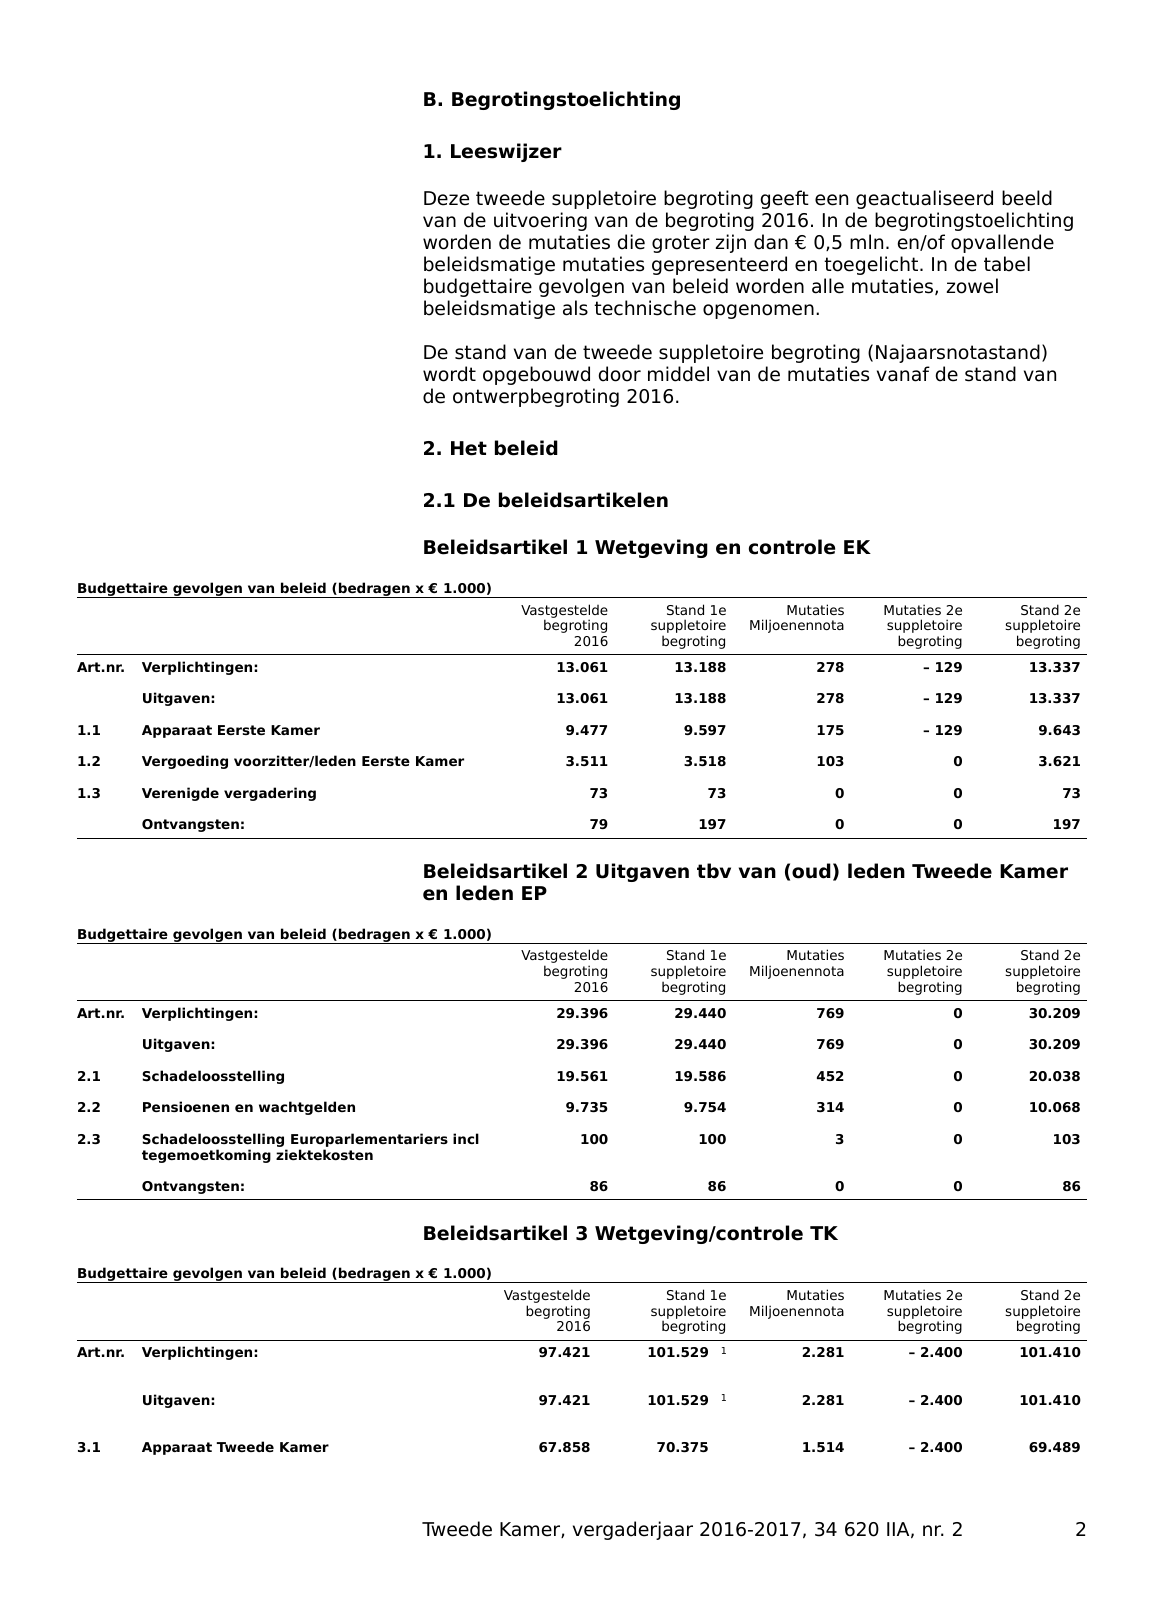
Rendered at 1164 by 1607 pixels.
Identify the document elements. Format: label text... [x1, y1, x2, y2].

table_cell Verplichtingen: [136, 1341, 478, 1377]
table_cell Pensioenen en wachtgelden [136, 1100, 496, 1116]
table_cell 67.858 [478, 1440, 596, 1455]
table_cell 30.209 [969, 1037, 1087, 1053]
table_cell [77, 1037, 136, 1053]
table_cell Art.nr. [77, 1001, 136, 1021]
table_cell [850, 1424, 968, 1440]
table_cell Apparaat Eerste Kamer [136, 723, 496, 738]
table_cell 101.410 [969, 1393, 1087, 1424]
table_cell 13.337 [969, 691, 1087, 707]
table_cell Mutaties 2e suppletoire begroting [850, 944, 968, 1000]
table_cell [732, 1377, 850, 1392]
table_cell 9.643 [969, 723, 1087, 738]
table_cell 101.410 [969, 1341, 1087, 1377]
table_cell 29.396 [496, 1037, 614, 1053]
table_cell [77, 801, 136, 817]
table_cell 100 [496, 1132, 614, 1163]
table_cell [732, 1053, 850, 1069]
table_cell [77, 1455, 136, 1471]
subtitle Beleidsartikel 1 Wetgeving en controle EK [422, 537, 1087, 559]
table_cell [969, 739, 1087, 754]
table_cell 0 [850, 754, 968, 770]
table_cell [77, 944, 136, 1000]
table_cell [614, 1053, 732, 1069]
table_cell 0 [732, 786, 850, 801]
table_cell [136, 1455, 478, 1471]
table_cell [77, 817, 136, 838]
subtitle 2.1 De beleidsartikelen [422, 490, 1087, 512]
table_cell 101.529 [596, 1393, 714, 1424]
table_cell 278 [732, 655, 850, 676]
table_cell [850, 801, 968, 817]
table_cell [77, 691, 136, 707]
table_cell [850, 1377, 968, 1392]
table_cell [715, 1377, 732, 1392]
table_cell 197 [969, 817, 1087, 838]
table_cell [614, 801, 732, 817]
table_cell 79 [496, 817, 614, 838]
text De stand van de tweede suppletoire begroting (Najaarsnotastand) wordt opgebouwd door middel van de mutaties vanaf de stand van de ontwerpbegroting 2016. [422, 342, 1087, 408]
table_cell 278 [732, 691, 850, 707]
table_cell Apparaat Tweede Kamer [136, 1440, 478, 1455]
table_cell [496, 676, 614, 691]
table_cell [77, 1116, 136, 1132]
table_cell Uitgaven: [136, 691, 496, 707]
table_cell 1.3 [77, 786, 136, 801]
table_cell [614, 676, 732, 691]
table_cell 103 [732, 754, 850, 770]
table_cell Art.nr. [77, 655, 136, 676]
table_cell 2.2 [77, 1100, 136, 1116]
table_cell [969, 1424, 1087, 1440]
table_cell [496, 739, 614, 754]
table_cell [850, 676, 968, 691]
table_cell [732, 1021, 850, 1037]
table_cell Uitgaven: [136, 1393, 478, 1424]
table_cell [969, 1163, 1087, 1179]
table_cell Uitgaven: [136, 1037, 496, 1053]
table_cell 2.281 [732, 1341, 850, 1377]
table_cell [136, 739, 496, 754]
table_cell – 2.400 [850, 1341, 968, 1377]
table_cell Stand 1e suppletoire begroting [614, 944, 732, 1000]
table_cell [732, 1455, 850, 1471]
table_cell 2.3 [77, 1132, 136, 1163]
table_cell 69.489 [969, 1440, 1087, 1455]
table_cell – 129 [850, 655, 968, 676]
subtitle Beleidsartikel 3 Wetgeving/controle TK [422, 1222, 1087, 1244]
table_cell Verenigde vergadering [136, 786, 496, 801]
table_cell 97.421 [478, 1341, 596, 1377]
table_cell 1.2 [77, 754, 136, 770]
table_cell Stand 2e suppletoire begroting [969, 944, 1087, 1000]
table_cell [732, 1084, 850, 1100]
table_cell 0 [732, 817, 850, 838]
table_cell 73 [614, 786, 732, 801]
table_cell [77, 770, 136, 786]
table_cell [715, 1440, 732, 1455]
table_cell [732, 739, 850, 754]
table_cell [136, 676, 496, 691]
table_cell [77, 739, 136, 754]
table_cell 73 [969, 786, 1087, 801]
table_cell [136, 1084, 496, 1100]
table_cell 86 [614, 1179, 732, 1199]
table_cell 70.375 [596, 1440, 714, 1455]
table_cell [850, 1163, 968, 1179]
table_cell – 129 [850, 691, 968, 707]
table_cell [969, 676, 1087, 691]
table_cell [478, 1377, 596, 1392]
table_cell [496, 1021, 614, 1037]
table_cell Mutaties 2e suppletoire begroting [850, 598, 968, 654]
table_cell [850, 770, 968, 786]
table_cell [969, 1116, 1087, 1132]
table_cell 9.754 [614, 1100, 732, 1116]
table_cell 100 [614, 1132, 732, 1163]
table_cell 13.337 [969, 655, 1087, 676]
table_cell [136, 1163, 496, 1179]
table_cell [496, 1053, 614, 1069]
table_cell [136, 1283, 478, 1339]
table_cell 9.597 [614, 723, 732, 738]
table_cell [136, 801, 496, 817]
table_cell [732, 801, 850, 817]
table_cell [136, 1377, 478, 1392]
table_cell 13.061 [496, 691, 614, 707]
table_cell 13.188 [614, 655, 732, 676]
table_cell 197 [614, 817, 732, 838]
table_cell [136, 707, 496, 723]
table_cell 86 [969, 1179, 1087, 1199]
table_cell Vastgestelde begroting 2016 [496, 598, 614, 654]
table_cell 3.518 [614, 754, 732, 770]
table_cell 769 [732, 1037, 850, 1053]
table_cell Art.nr. [77, 1341, 136, 1377]
table_cell [496, 801, 614, 817]
table_cell 9.735 [496, 1100, 614, 1116]
subtitle B. Begrotingstoelichting [422, 89, 1087, 111]
subtitle 2. Het beleid [422, 438, 1087, 460]
table_cell 769 [732, 1001, 850, 1021]
table_cell 0 [850, 1001, 968, 1021]
table_cell 97.421 [478, 1393, 596, 1424]
table_cell [496, 1084, 614, 1100]
table_cell 30.209 [969, 1001, 1087, 1021]
table_cell [969, 1053, 1087, 1069]
table_cell [77, 1393, 136, 1424]
table_cell [77, 1424, 136, 1440]
table_cell [136, 1116, 496, 1132]
subtitle 1. Leeswijzer [422, 141, 1087, 163]
table_cell Mutaties 2e suppletoire begroting [850, 1283, 968, 1339]
table_cell Vastgestelde begroting 2016 [478, 1283, 596, 1339]
table_cell [732, 1424, 850, 1440]
table_cell 1.514 [732, 1440, 850, 1455]
table_cell [969, 1084, 1087, 1100]
table_cell Stand 2e suppletoire begroting [969, 1283, 1087, 1339]
table_cell – 129 [850, 723, 968, 738]
table_cell [850, 707, 968, 723]
table_cell [496, 1163, 614, 1179]
table_cell 0 [850, 1100, 968, 1116]
table_cell Mutaties Miljoenennota [732, 598, 850, 654]
table_cell 3.511 [496, 754, 614, 770]
subtitle Beleidsartikel 2 Uitgaven tbv van (oud) leden Tweede Kamer en leden EP [422, 861, 1087, 905]
table_cell – 2.400 [850, 1393, 968, 1424]
table_cell [77, 1053, 136, 1069]
table_header Budgettaire gevolgen van beleid (bedragen x € 1.000) [77, 927, 1087, 942]
table_cell [969, 1021, 1087, 1037]
table_cell [77, 676, 136, 691]
table_cell Ontvangsten: [136, 1179, 496, 1199]
table_cell [614, 1021, 732, 1037]
table_cell [969, 801, 1087, 817]
table_cell [969, 770, 1087, 786]
table_cell [850, 1084, 968, 1100]
table_cell [715, 1455, 732, 1471]
table_header Budgettaire gevolgen van beleid (bedragen x € 1.000) [77, 581, 1087, 597]
table_cell [596, 1377, 714, 1392]
table_cell [732, 676, 850, 691]
table_cell [969, 1377, 1087, 1392]
table_cell [732, 1116, 850, 1132]
table_cell [850, 1116, 968, 1132]
table_cell Mutaties Miljoenennota [732, 944, 850, 1000]
table_cell [496, 770, 614, 786]
table_cell – 2.400 [850, 1440, 968, 1455]
table_cell [77, 1021, 136, 1037]
table_cell [136, 1424, 478, 1440]
table_cell [496, 1116, 614, 1132]
table_cell [732, 707, 850, 723]
table_cell Verplichtingen: [136, 1001, 496, 1021]
table_cell [596, 1424, 714, 1440]
table_cell Vergoeding voorzitter/leden Eerste Kamer [136, 754, 496, 770]
table_cell Mutaties Miljoenennota [732, 1283, 850, 1339]
table_cell 13.188 [614, 691, 732, 707]
table_cell 20.038 [969, 1069, 1087, 1084]
table_cell 3 [732, 1132, 850, 1163]
text Deze tweede suppletoire begroting geeft een geactualiseerd beeld van de uitvoering van de begroting 2016. In de begrotingstoelichting worden de mutaties die groter zijn dan € 0,5 mln. en/of opvallende beleidsmatige mutaties gepresenteerd en toegelicht. In de tabel budgettaire gevolgen van beleid worden alle mutaties, zowel beleidsmatige als technische opgenomen. [422, 188, 1087, 320]
table_cell [77, 1179, 136, 1199]
table_cell 0 [850, 1132, 968, 1163]
table_cell 175 [732, 723, 850, 738]
table_cell 19.586 [614, 1069, 732, 1084]
table_cell [732, 1163, 850, 1179]
table_cell [136, 1053, 496, 1069]
table_cell 1 [715, 1341, 732, 1377]
table_cell [850, 1021, 968, 1037]
table_cell [496, 707, 614, 723]
table_cell 29.440 [614, 1001, 732, 1021]
table_cell [478, 1424, 596, 1440]
table_cell Verplichtingen: [136, 655, 496, 676]
table_cell 101.529 [596, 1341, 714, 1377]
table_cell 0 [850, 1179, 968, 1199]
table_cell 3.621 [969, 754, 1087, 770]
table_cell 86 [496, 1179, 614, 1199]
table_cell 9.477 [496, 723, 614, 738]
table_cell 2.281 [732, 1393, 850, 1424]
table_cell 0 [850, 1037, 968, 1053]
table_cell Stand 2e suppletoire begroting [969, 598, 1087, 654]
table_cell 29.396 [496, 1001, 614, 1021]
table_cell [850, 1053, 968, 1069]
table_cell [969, 707, 1087, 723]
table_cell 0 [850, 1069, 968, 1084]
table_cell 1 [715, 1393, 732, 1424]
table_cell 3.1 [77, 1440, 136, 1455]
table_cell Ontvangsten: [136, 817, 496, 838]
table_cell [614, 1084, 732, 1100]
table_cell Stand 1e suppletoire begroting [614, 598, 732, 654]
table_cell 10.068 [969, 1100, 1087, 1116]
table_cell [614, 770, 732, 786]
table_cell Schadeloosstelling [136, 1069, 496, 1084]
table_cell [77, 1283, 136, 1339]
table_cell 13.061 [496, 655, 614, 676]
table_cell [77, 1084, 136, 1100]
table_cell [77, 1163, 136, 1179]
table_cell [614, 707, 732, 723]
table_cell [136, 598, 496, 654]
table_cell 29.440 [614, 1037, 732, 1053]
table_cell 314 [732, 1100, 850, 1116]
table_cell Schadeloosstelling Europarlementariers incl tegemoetkoming ziektekosten [136, 1132, 496, 1163]
table_cell [77, 598, 136, 654]
table_cell [732, 770, 850, 786]
table_cell [715, 1424, 732, 1440]
table_cell [850, 739, 968, 754]
table_cell [136, 1021, 496, 1037]
table_cell [478, 1455, 596, 1471]
table_header Budgettaire gevolgen van beleid (bedragen x € 1.000) [77, 1266, 1087, 1282]
table_cell 1.1 [77, 723, 136, 738]
table_cell [614, 1163, 732, 1179]
table_cell [850, 1455, 968, 1471]
table_cell [614, 1116, 732, 1132]
table_cell [136, 944, 496, 1000]
table_cell [136, 770, 496, 786]
table_cell 19.561 [496, 1069, 614, 1084]
table_cell 0 [732, 1179, 850, 1199]
table_cell [77, 707, 136, 723]
table_cell 0 [850, 786, 968, 801]
table_cell Stand 1e suppletoire begroting [596, 1283, 732, 1339]
table_cell [969, 1455, 1087, 1471]
table_cell 0 [850, 817, 968, 838]
table_cell Vastgestelde begroting 2016 [496, 944, 614, 1000]
table_cell 73 [496, 786, 614, 801]
table_cell 452 [732, 1069, 850, 1084]
table_cell 2.1 [77, 1069, 136, 1084]
table_cell [614, 739, 732, 754]
table_cell 103 [969, 1132, 1087, 1163]
table_cell [596, 1455, 714, 1471]
table_cell [77, 1377, 136, 1392]
